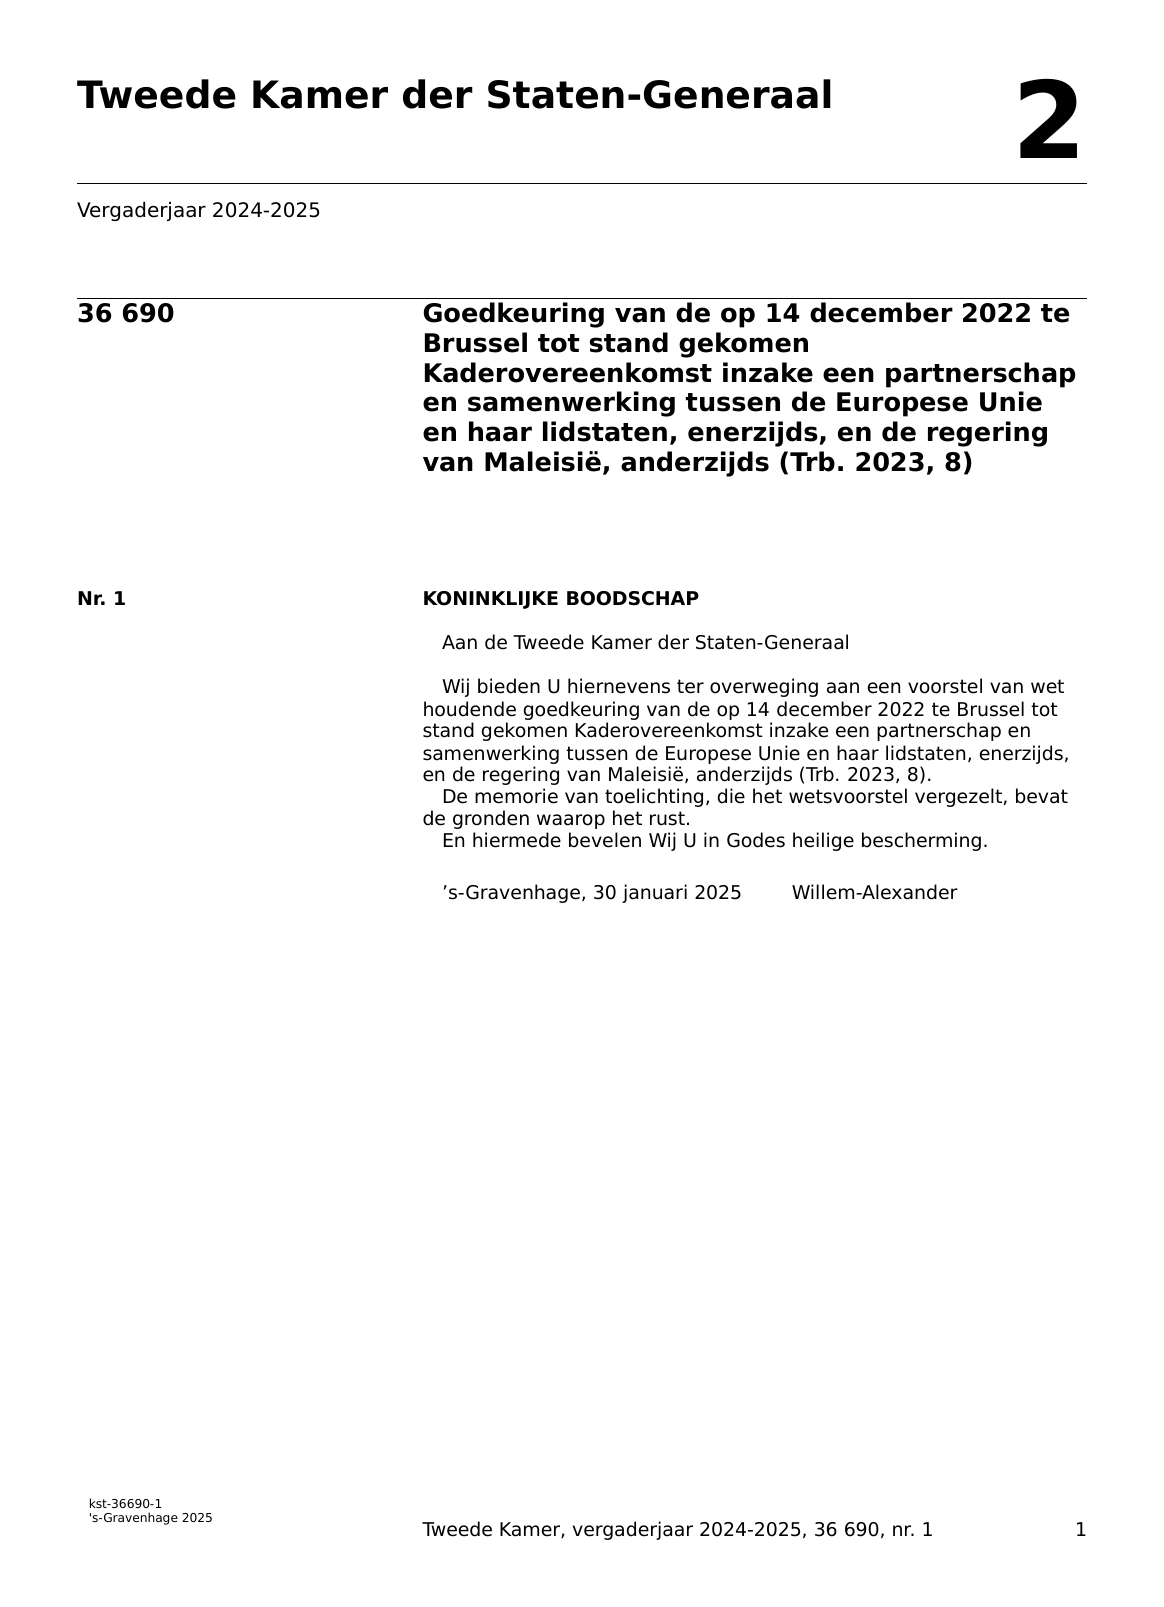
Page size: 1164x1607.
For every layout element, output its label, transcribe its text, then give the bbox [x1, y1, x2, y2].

text En hiermede bevelen Wij U in Godes heilige bescherming. [422, 830, 1087, 852]
table_cell Vergaderjaar 2024-2025 [77, 184, 1087, 298]
text kst-36690-1 [88, 1497, 323, 1511]
table_header 2 [886, 59, 1087, 183]
text Aan de Tweede Kamer der Staten-Generaal [422, 632, 1087, 654]
text 's-Gravenhage 2025 [88, 1511, 323, 1525]
subtitle Nr. 1 KONINKLIJKE BOODSCHAP [77, 588, 1087, 610]
text ’s-Gravenhage, 30 januari 2025 Willem-Alexander [422, 882, 1087, 904]
text De memorie van toelichting, die het wetsvoorstel vergezelt, bevat de gronden waarop het rust. [422, 786, 1087, 830]
text Wij bieden U hiernevens ter overweging aan een voorstel van wet houdende goedkeuring van de op 14 december 2022 te Brussel tot stand gekomen Kaderovereenkomst inzake een partnerschap en samenwerking tussen de Europese Unie en haar lidstaten, enerzijds, en de regering van Maleisië, anderzijds (Trb. 2023, 8). [422, 676, 1087, 786]
table_header Tweede Kamer der Staten-Generaal [77, 59, 886, 183]
subtitle 36 690 Goedkeuring van de op 14 december 2022 te Brussel tot stand gekomen Kaderovereenkomst inzake een partnerschap en samenwerking tussen de Europese Unie en haar lidstaten, enerzijds, en de regering van Maleisië, anderzijds (Trb. 2023, 8) [77, 299, 1087, 477]
